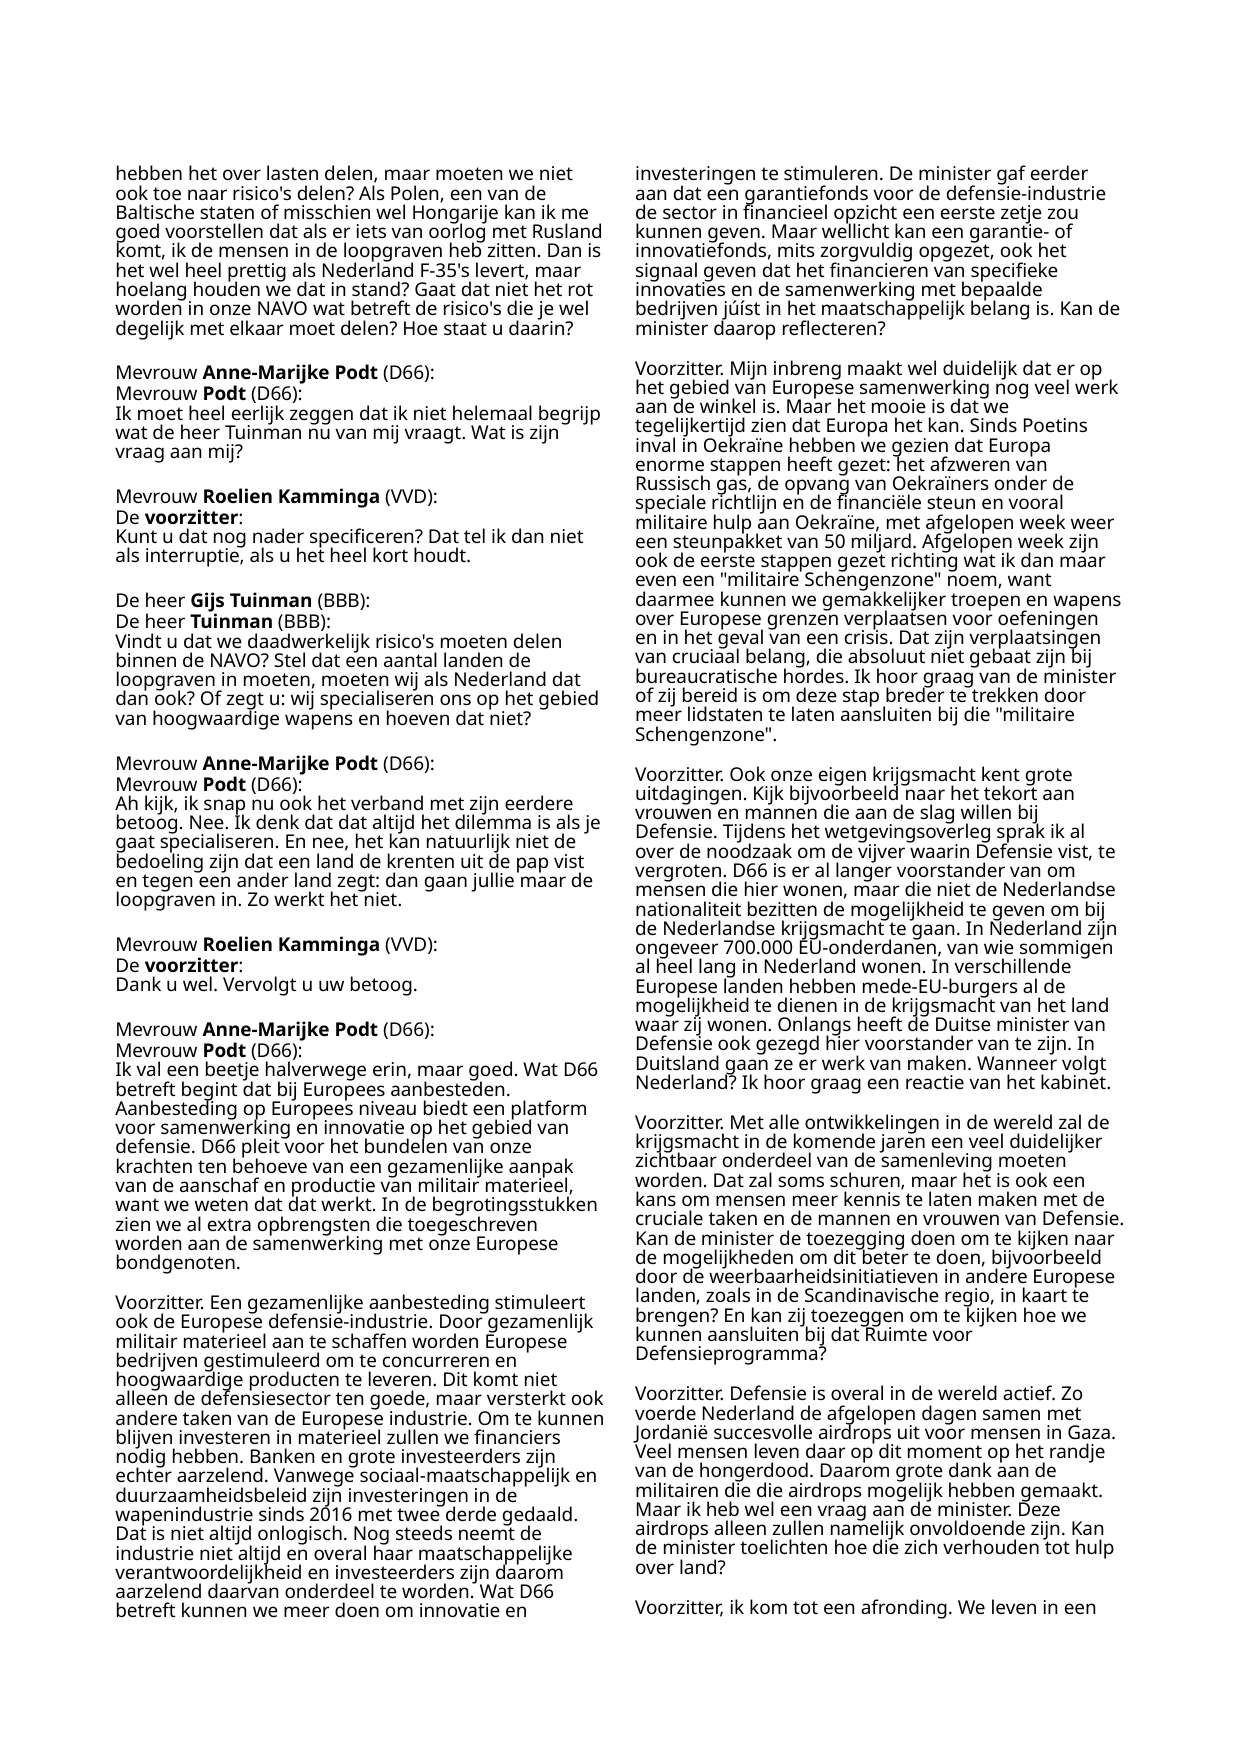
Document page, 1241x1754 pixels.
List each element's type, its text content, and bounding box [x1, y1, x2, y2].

text Mevrouw Anne-Marijke Podt (D66): [115, 750, 605, 776]
text Voorzitter. Mijn inbreng maakt wel duidelijk dat er op het gebied van Europese samenwerking nog veel werk aan de winkel is. Maar het mooie is dat we tegelijkertijd zien dat Europa het kan. Sinds Poetins inval in Oekraïne hebben we gezien dat Europa enorme stappen heeft gezet: het afzweren van Russisch gas, de opvang van Oekraïners onder de speciale richtlijn en de financiële steun en vooral militaire hulp aan Oekraïne, met afgelopen week weer een steunpakket van 50 miljard. Afgelopen week zijn ook de eerste stappen gezet richting wat ik dan maar even een "militaire Schengenzone" noem, want daarmee kunnen we gemakkelijker troepen en wapens over Europese grenzen verplaatsen voor oefeningen en in het geval van een crisis. Dat zijn verplaatsingen van cruciaal belang, die absoluut niet gebaat zijn bij bureaucratische hordes. Ik hoor graag van de minister of zij bereid is om deze stap breder te trekken door meer lidstaten te laten aansluiten bij die "militaire Schengenzone". [635, 359, 1125, 745]
text Mevrouw Anne-Marijke Podt (D66): [115, 359, 605, 385]
text investeringen te stimuleren. De minister gaf eerder aan dat een garantiefonds voor de defensie-industrie de sector in financieel opzicht een eerste zetje zou kunnen geven. Maar wellicht kan een garantie- of innovatiefonds, mits zorgvuldig opgezet, ook het signaal geven dat het financieren van specifieke innovaties en de samenwerking met bepaalde bedrijven júíst in het maatschappelijk belang is. Kan de minister daarop reflecteren? [635, 165, 1125, 339]
text hebben het over lasten delen, maar moeten we niet ook toe naar risico's delen? Als Polen, een van de Baltische staten of misschien wel Hongarije kan ik me goed voorstellen dat als er iets van oorlog met Rusland komt, ik de mensen in de loopgraven heb zitten. Dan is het wel heel prettig als Nederland F-35's levert, maar hoelang houden we dat in stand? Gaat dat niet het rot worden in onze NAVO wat betreft de risico's die je wel degelijk met elkaar moet delen? Hoe staat u daarin? [115, 165, 605, 339]
text Mevrouw Anne-Marijke Podt (D66): [115, 1016, 605, 1042]
text Kunt u dat nog nader specificeren? Dat tel ik dan niet als interruptie, als u het heel kort houdt. [115, 528, 605, 567]
text Dank u wel. Vervolgt u uw betoog. [115, 976, 605, 996]
text De voorzitter: [115, 509, 605, 528]
text Voorzitter. Ook onze eigen krijgsmacht kent grote uitdagingen. Kijk bijvoorbeeld naar het tekort aan vrouwen en mannen die aan de slag willen bij Defensie. Tijdens het wetgevingsoverleg sprak ik al over de noodzaak om de vijver waarin Defensie vist, te vergroten. D66 is er al langer voorstander van om mensen die hier wonen, maar die niet de Nederlandse nationaliteit bezitten de mogelijkheid te geven om bij de Nederlandse krijgsmacht te gaan. In Nederland zijn ongeveer 700.000 EU-onderdanen, van wie sommigen al heel lang in Nederland wonen. In verschillende Europese landen hebben mede-EU-burgers al de mogelijkheid te dienen in de krijgsmacht van het land waar zij wonen. Onlangs heeft de Duitse minister van Defensie ook gezegd hier voorstander van te zijn. In Duitsland gaan ze er werk van maken. Wanneer volgt Nederland? Ik hoor graag een reactie van het kabinet. [635, 766, 1125, 1093]
text Mevrouw Podt (D66): [115, 1042, 605, 1061]
text Voorzitter. Defensie is overal in de wereld actief. Zo voerde Nederland de afgelopen dagen samen met Jordanië succesvolle airdrops uit voor mensen in Gaza. Veel mensen leven daar op dit moment op het randje van de hongerdood. Daarom grote dank aan de militairen die die airdrops mogelijk hebben gemaakt. Maar ik heb wel een vraag aan de minister. Deze airdrops alleen zullen namelijk onvoldoende zijn. Kan de minister toelichten hoe die zich verhouden tot hulp over land? [635, 1385, 1125, 1578]
text Mevrouw Roelien Kamminga (VVD): [115, 483, 605, 509]
text Mevrouw Podt (D66): [115, 385, 605, 404]
text Voorzitter, ik kom tot een afronding. We leven in een [635, 1599, 1125, 1618]
text Vindt u dat we daadwerkelijk risico's moeten delen binnen de NAVO? Stel dat een aantal landen de loopgraven in moeten, moeten wij als Nederland dat dan ook? Of zegt u: wij specialiseren ons op het gebied van hoogwaardige wapens en hoeven dat niet? [115, 633, 605, 729]
text Voorzitter. Met alle ontwikkelingen in de wereld zal de krijgsmacht in de komende jaren een veel duidelijker zichtbaar onderdeel van de samenleving moeten worden. Dat zal soms schuren, maar het is ook een kans om mensen meer kennis te laten maken met de cruciale taken en de mannen en vrouwen van Defensie. Kan de minister de toezegging doen om te kijken naar de mogelijkheden om dit beter te doen, bijvoorbeeld door de weerbaarheidsinitiatieven in andere Europese landen, zoals in de Scandinavische regio, in kaart te brengen? En kan zij toezeggen om te kijken hoe we kunnen aansluiten bij dat Ruimte voor Defensieprogramma? [635, 1114, 1125, 1364]
text Ah kijk, ik snap nu ook het verband met zijn eerdere betoog. Nee. Ik denk dat dat altijd het dilemma is als je gaat specialiseren. En nee, het kan natuurlijk niet de bedoeling zijn dat een land de krenten uit de pap vist en tegen een ander land zegt: dan gaan jullie maar de loopgraven in. Zo werkt het niet. [115, 795, 605, 910]
text Mevrouw Roelien Kamminga (VVD): [115, 931, 605, 957]
text Ik val een beetje halverwege erin, maar goed. Wat D66 betreft begint dat bij Europees aanbesteden. Aanbesteding op Europees niveau biedt een platform voor samenwerking en innovatie op het gebied van defensie. D66 pleit voor het bundelen van onze krachten ten behoeve van een gezamenlijke aanpak van de aanschaf en productie van militair materieel, want we weten dat dat werkt. In de begrotingsstukken zien we al extra opbrengsten die toegeschreven worden aan de samenwerking met onze Europese bondgenoten. [115, 1061, 605, 1273]
text Mevrouw Podt (D66): [115, 776, 605, 795]
text De heer Tuinman (BBB): [115, 613, 605, 633]
text Voorzitter. Een gezamenlijke aanbesteding stimuleert ook de Europese defensie-industrie. Door gezamenlijk militair materieel aan te schaffen worden Europese bedrijven gestimuleerd om te concurreren en hoogwaardige producten te leveren. Dit komt niet alleen de defensiesector ten goede, maar versterkt ook andere taken van de Europese industrie. Om te kunnen blijven investeren in materieel zullen we financiers nodig hebben. Banken en grote investeerders zijn echter aarzelend. Vanwege sociaal-maatschappelijk en duurzaamheidsbeleid zijn investeringen in de wapenindustrie sinds 2016 met twee derde gedaald. Dat is niet altijd onlogisch. Nog steeds neemt de industrie niet altijd en overal haar maatschappelijke verantwoordelijkheid en investeerders zijn daarom aarzelend daarvan onderdeel te worden. Wat D66 betreft kunnen we meer doen om innovatie en [115, 1294, 605, 1622]
text De heer Gijs Tuinman (BBB): [115, 588, 605, 613]
text Ik moet heel eerlijk zeggen dat ik niet helemaal begrijp wat de heer Tuinman nu van mij vraagt. Wat is zijn vraag aan mij? [115, 404, 605, 462]
text De voorzitter: [115, 957, 605, 976]
